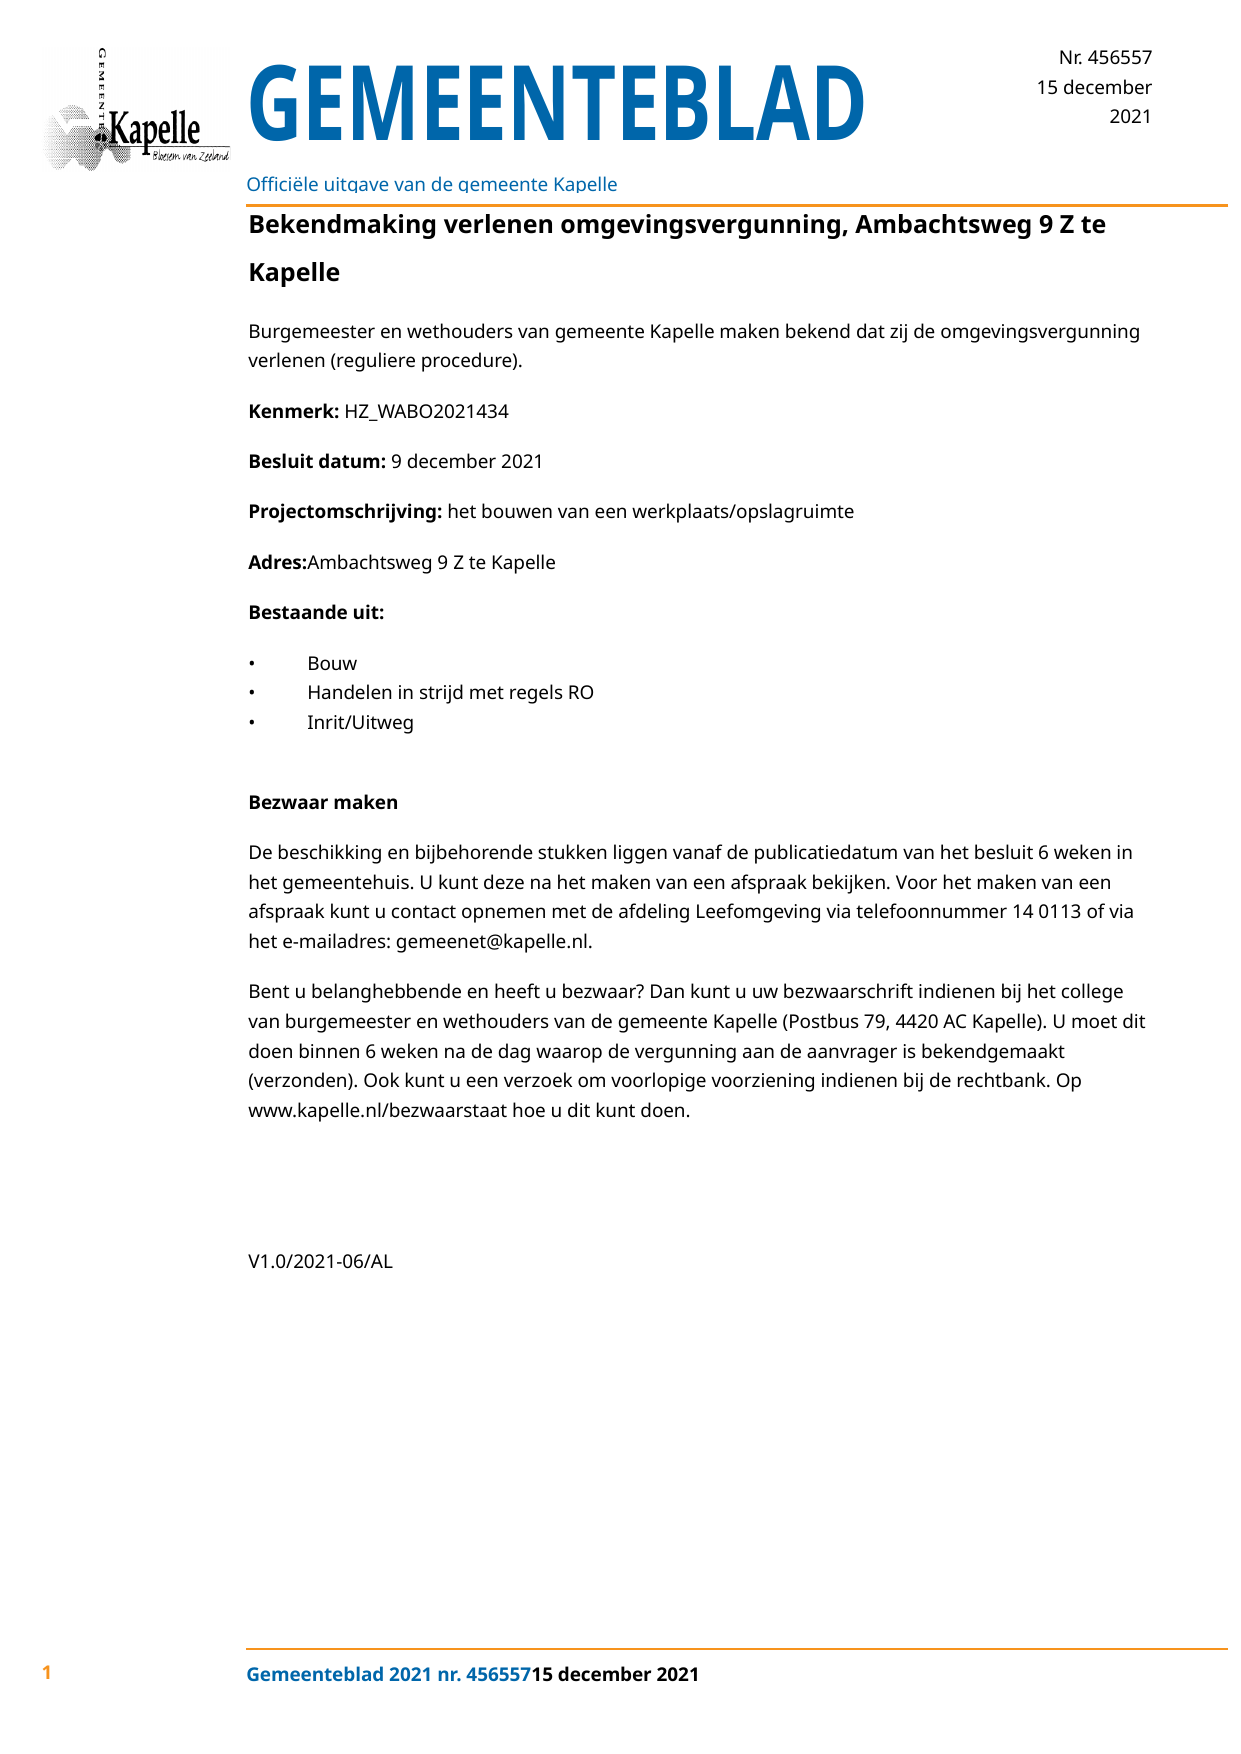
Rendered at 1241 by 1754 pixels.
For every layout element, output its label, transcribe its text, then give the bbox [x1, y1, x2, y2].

text Bestaande uit: [248, 599, 1152, 625]
text Besluit datum: 9 december 2021 [248, 448, 1152, 474]
picture [41, 47, 231, 172]
text Burgemeester en wethouders van gemeente Kapelle maken bekend dat zij de omgevingsvergunning verlenen (reguliere procedure). [248, 318, 1152, 373]
text Bekendmaking verlenen omgevingsvergunning, Ambachtsweg 9 Z te Kapelle [248, 207, 1152, 288]
text Bezwaar maken [248, 789, 1152, 815]
list Bouw [248, 650, 1152, 676]
text Adres:Ambachtsweg 9 Z te Kapelle [248, 549, 1152, 575]
text V1.0/2021-06/AL [248, 1248, 1152, 1274]
text Projectomschrijving: het bouwen van een werkplaats/opslagruimte [248, 499, 1152, 524]
list Inrit/Uitweg [248, 709, 1152, 735]
list Handelen in strijd met regels RO [248, 679, 1152, 705]
text Bent u belanghebbende en heeft u bezwaar? Dan kunt u uw bezwaarschrift indienen bij het college van burgemeester en wethouders van de gemeente Kapelle (Postbus 79, 4420 AC Kapelle). U moet dit doen binnen 6 weken na de dag waarop de vergunning aan de aanvrager is bekendgemaakt (verzonden). Ook kunt u een verzoek om voorlopige voorziening indienen bij de rechtbank. Op www.kapelle.nl/bezwaarstaat hoe u dit kunt doen. [248, 979, 1152, 1123]
text Kenmerk: HZ_WABO2021434 [248, 398, 1152, 424]
text De beschikking en bijbehorende stukken liggen vanaf de publicatiedatum van het besluit 6 weken in het gemeentehuis. U kunt deze na het maken van een afspraak bekijken. Voor het maken van een afspraak kunt u contact opnemen met de afdeling Leefomgeving via telefoonnummer 14 0113 of via het e-mailadres: gemeenet@kapelle.nl. [248, 839, 1152, 954]
